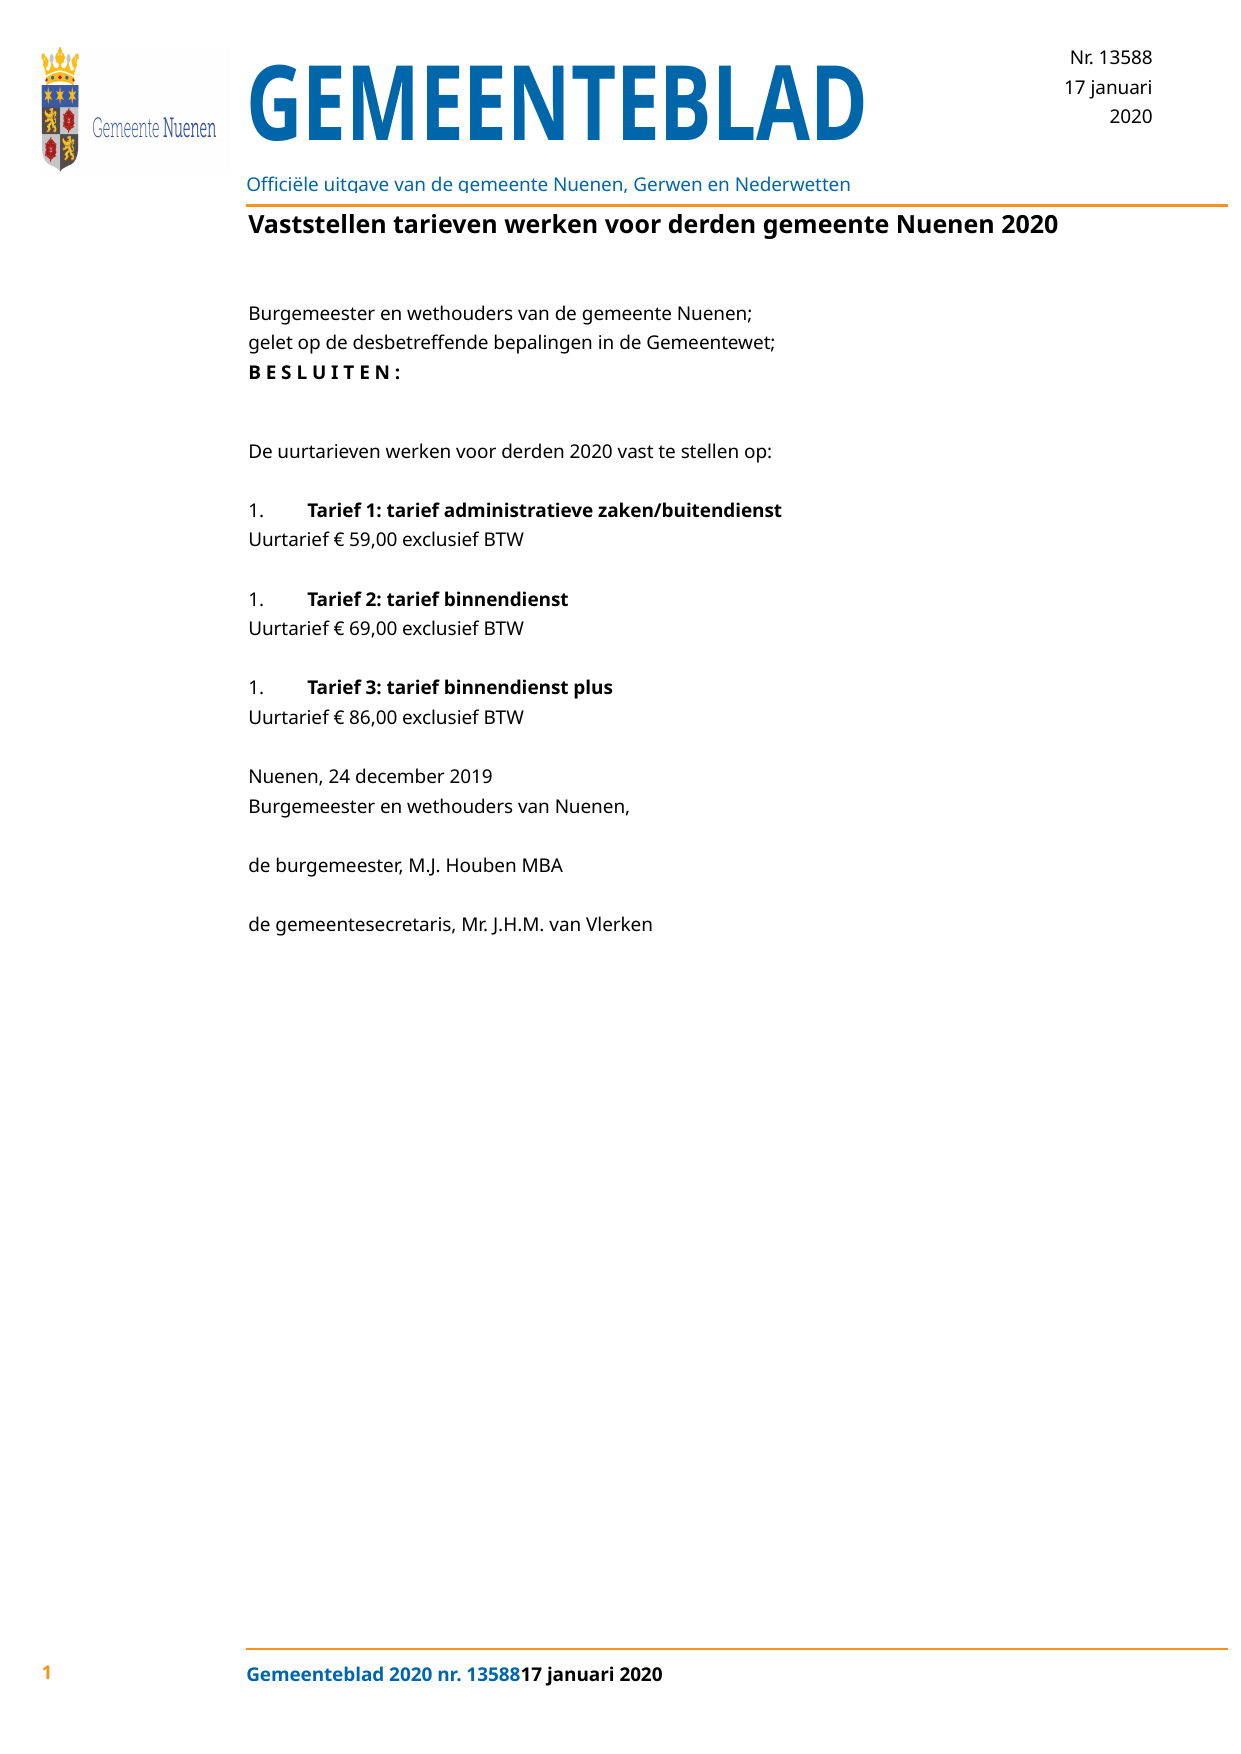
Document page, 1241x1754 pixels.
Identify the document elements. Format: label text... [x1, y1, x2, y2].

text de burgemeester, M.J. Houben MBA [248, 852, 1152, 878]
list Tarief 3: tarief binnendienst plus [248, 674, 1152, 700]
text Burgemeester en wethouders van Nuenen, [248, 793, 1152, 819]
picture [41, 47, 231, 172]
text Vaststellen tarieven werken voor derden gemeente Nuenen 2020 [248, 207, 1152, 241]
text Nuenen, 24 december 2019 [248, 763, 1152, 789]
list Tarief 2: tarief binnendienst [248, 586, 1152, 612]
text Burgemeester en wethouders van de gemeente Nuenen; [248, 300, 1152, 326]
list Tarief 1: tarief administratieve zaken/buitendienst [248, 497, 1152, 523]
text de gemeentesecretaris, Mr. J.H.M. van Vlerken [248, 911, 1152, 937]
text Uurtarief € 59,00 exclusief BTW [248, 527, 1152, 552]
text Uurtarief € 69,00 exclusief BTW [248, 615, 1152, 641]
text gelet op de desbetreffende bepalingen in de Gemeentewet; [248, 329, 1152, 355]
text B E S L U I T E N : [248, 359, 1152, 385]
text Uurtarief € 86,00 exclusief BTW [248, 704, 1152, 730]
text De uurtarieven werken voor derden 2020 vast te stellen op: [248, 438, 1152, 464]
